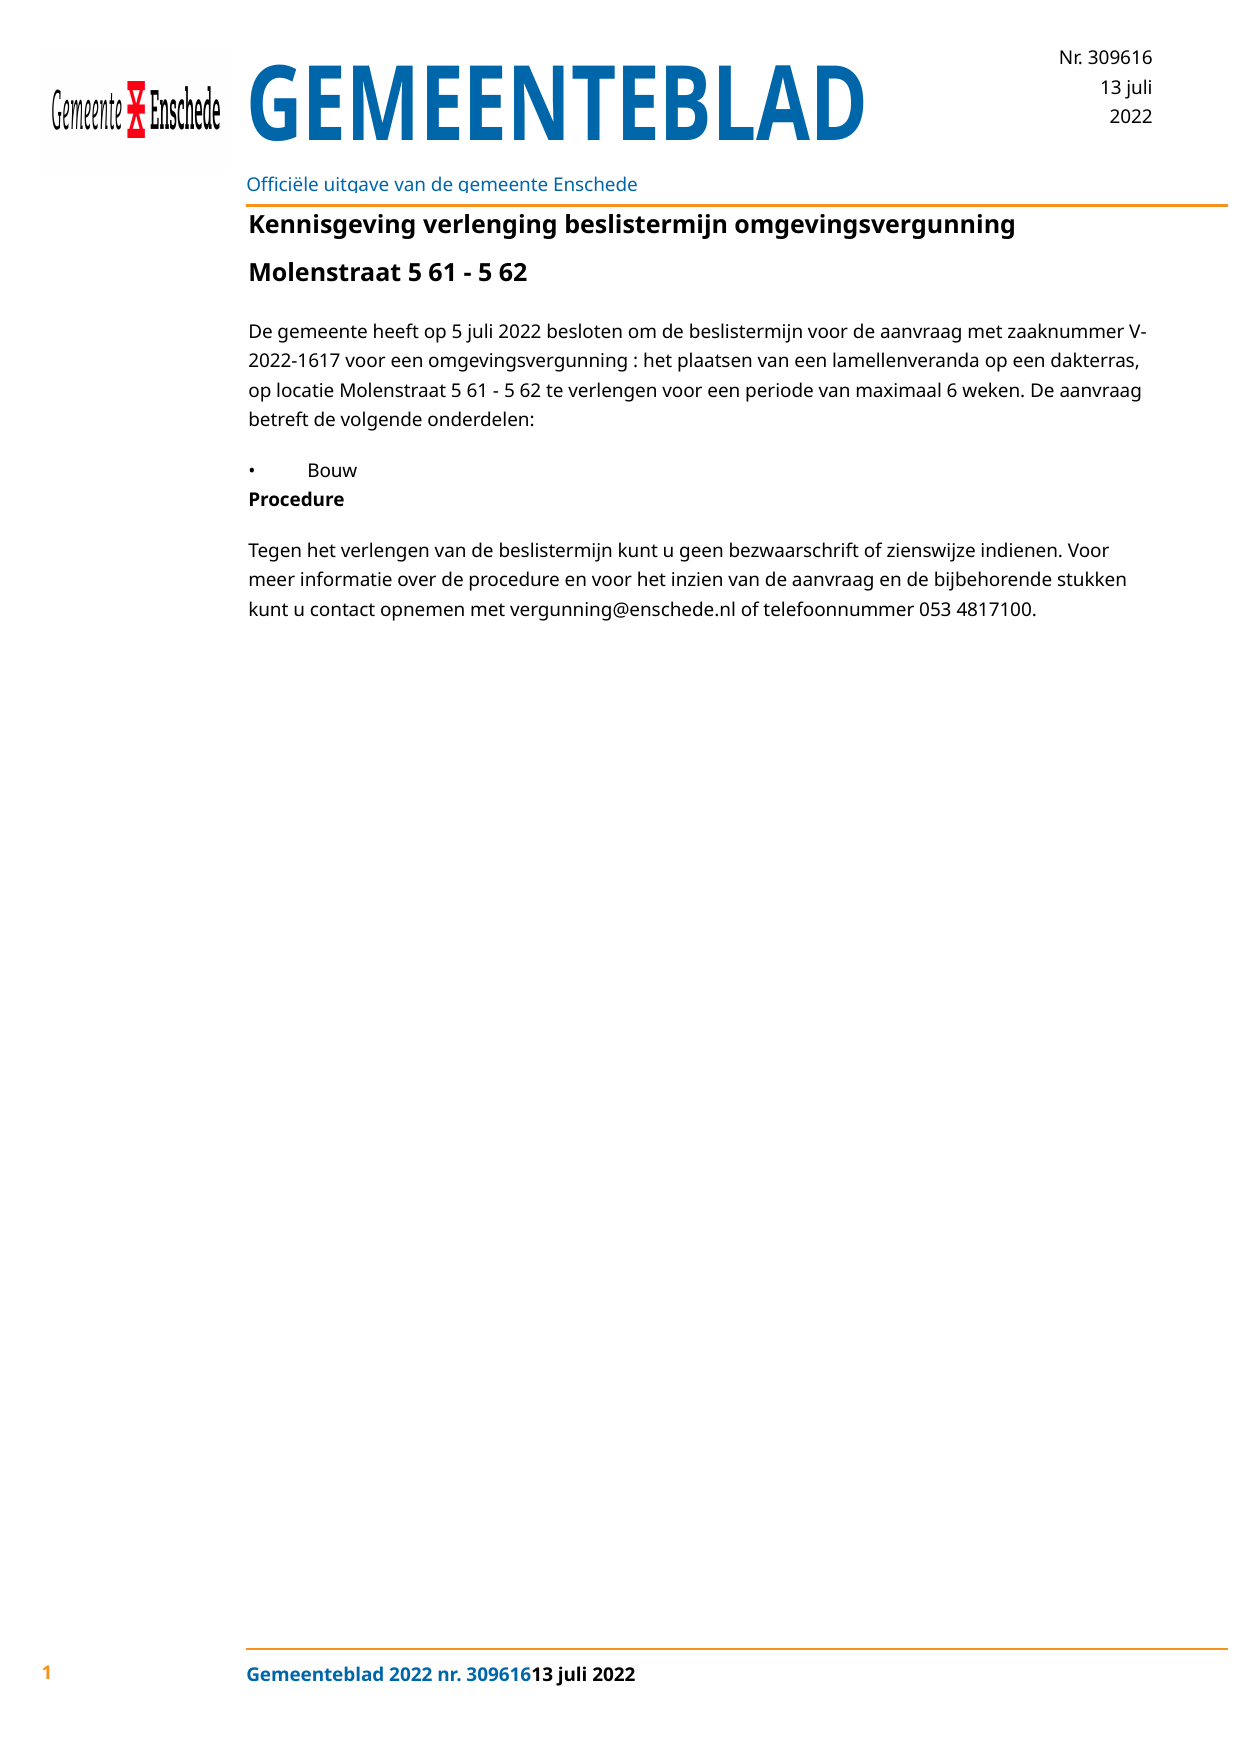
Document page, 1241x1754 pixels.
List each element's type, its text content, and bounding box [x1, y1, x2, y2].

text Tegen het verlengen van de beslistermijn kunt u geen bezwaarschrift of zienswijze indienen. Voor meer informatie over de procedure en voor het inzien van de aanvraag en de bijbehorende stukken kunt u contact opnemen met vergunning@enschede.nl of telefoonnummer 053 4817100. [248, 537, 1152, 622]
list Bouw [248, 457, 1152, 483]
text De gemeente heeft op 5 juli 2022 besloten om de beslistermijn voor de aanvraag met zaaknummer V-2022-1617 voor een omgevingsvergunning : het plaatsen van een lamellenveranda op een dakterras, op locatie Molenstraat 5 61 - 5 62 te verlengen voor een periode van maximaal 6 weken. De aanvraag betreft de volgende onderdelen: [248, 318, 1152, 432]
text Kennisgeving verlenging beslistermijn omgevingsvergunning Molenstraat 5 61 - 5 62 [248, 207, 1152, 288]
text Procedure [248, 487, 1152, 512]
picture [41, 47, 231, 172]
